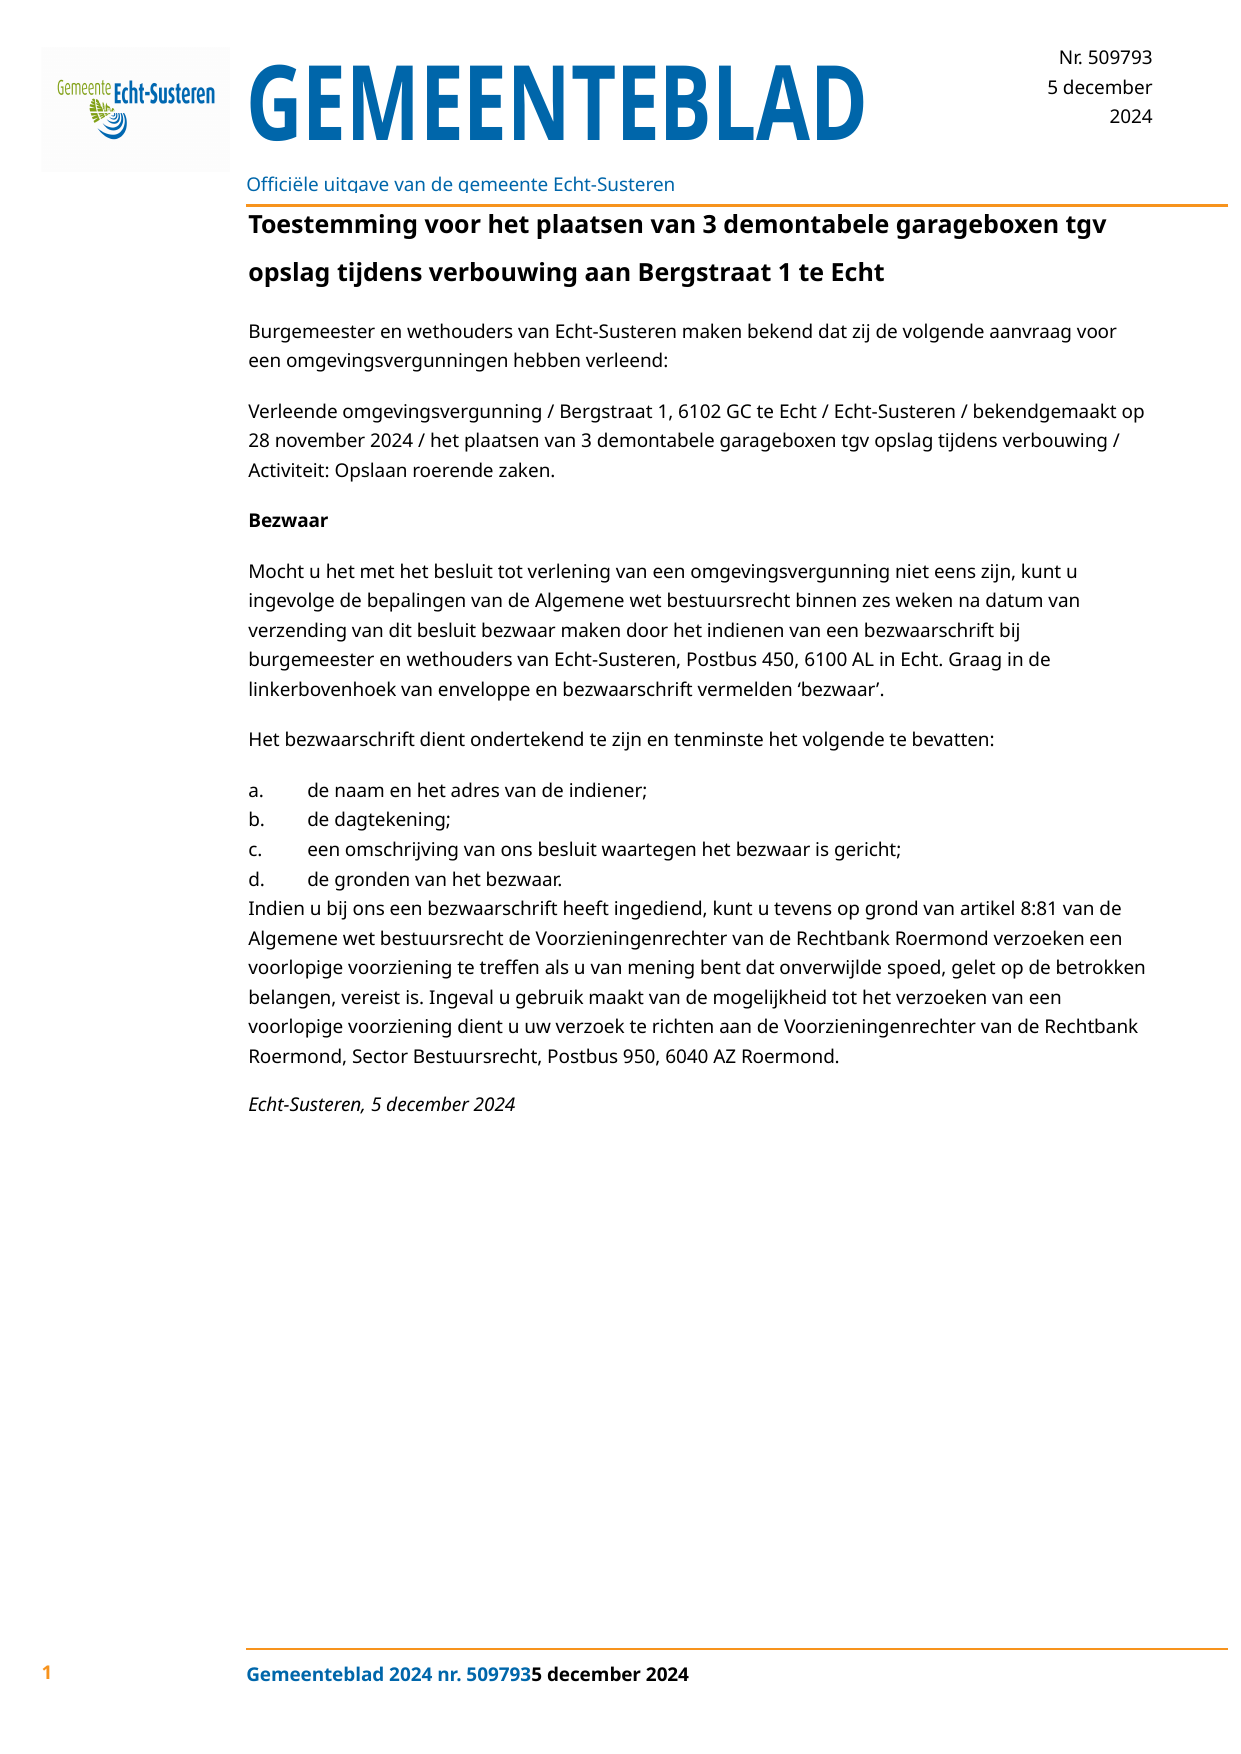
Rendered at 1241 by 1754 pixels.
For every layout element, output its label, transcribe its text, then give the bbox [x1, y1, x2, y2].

list de naam en het adres van de indiener; [248, 777, 1152, 803]
text Bezwaar [248, 507, 1152, 533]
list de dagtekening; [248, 807, 1152, 832]
list de gronden van het bezwaar. [248, 866, 1152, 892]
text Echt-Susteren, 5 december 2024 [248, 1091, 1152, 1117]
text Toestemming voor het plaatsen van 3 demontabele garageboxen tgv opslag tijdens verbouwing aan Bergstraat 1 te Echt [248, 207, 1152, 288]
text Burgemeester en wethouders van Echt-Susteren maken bekend dat zij de volgende aanvraag voor een omgevingsvergunningen hebben verleend: [248, 318, 1152, 373]
text Verleende omgevingsvergunning / Bergstraat 1, 6102 GC te Echt / Echt-Susteren / bekendgemaakt op 28 november 2024 / het plaatsen van 3 demontabele garageboxen tgv opslag tijdens verbouwing / Activiteit: Opslaan roerende zaken. [248, 398, 1152, 483]
text Indien u bij ons een bezwaarschrift heeft ingediend, kunt u tevens op grond van artikel 8:81 van de Algemene wet bestuursrecht de Voorzieningenrechter van de Rechtbank Roermond verzoeken een voorlopige voorziening te treffen als u van mening bent dat onverwijlde spoed, gelet op de betrokken belangen, vereist is. Ingeval u gebruik maakt van de mogelijkheid tot het verzoeken van een voorlopige voorziening dient u uw verzoek te richten aan de Voorzieningenrechter van de Rechtbank Roermond, Sector Bestuursrecht, Postbus 950, 6040 AZ Roermond. [248, 895, 1152, 1069]
text Het bezwaarschrift dient ondertekend te zijn en tenminste het volgende te bevatten: [248, 727, 1152, 752]
picture [41, 47, 231, 172]
list een omschrijving van ons besluit waartegen het bezwaar is gericht; [248, 836, 1152, 862]
text Mocht u het met het besluit tot verlening van een omgevingsvergunning niet eens zijn, kunt u ingevolge de bepalingen van de Algemene wet bestuursrecht binnen zes weken na datum van verzending van dit besluit bezwaar maken door het indienen van een bezwaarschrift bij burgemeester en wethouders van Echt-Susteren, Postbus 450, 6100 AL in Echt. Graag in de linkerbovenhoek van enveloppe en bezwaarschrift vermelden ‘bezwaar’. [248, 558, 1152, 702]
